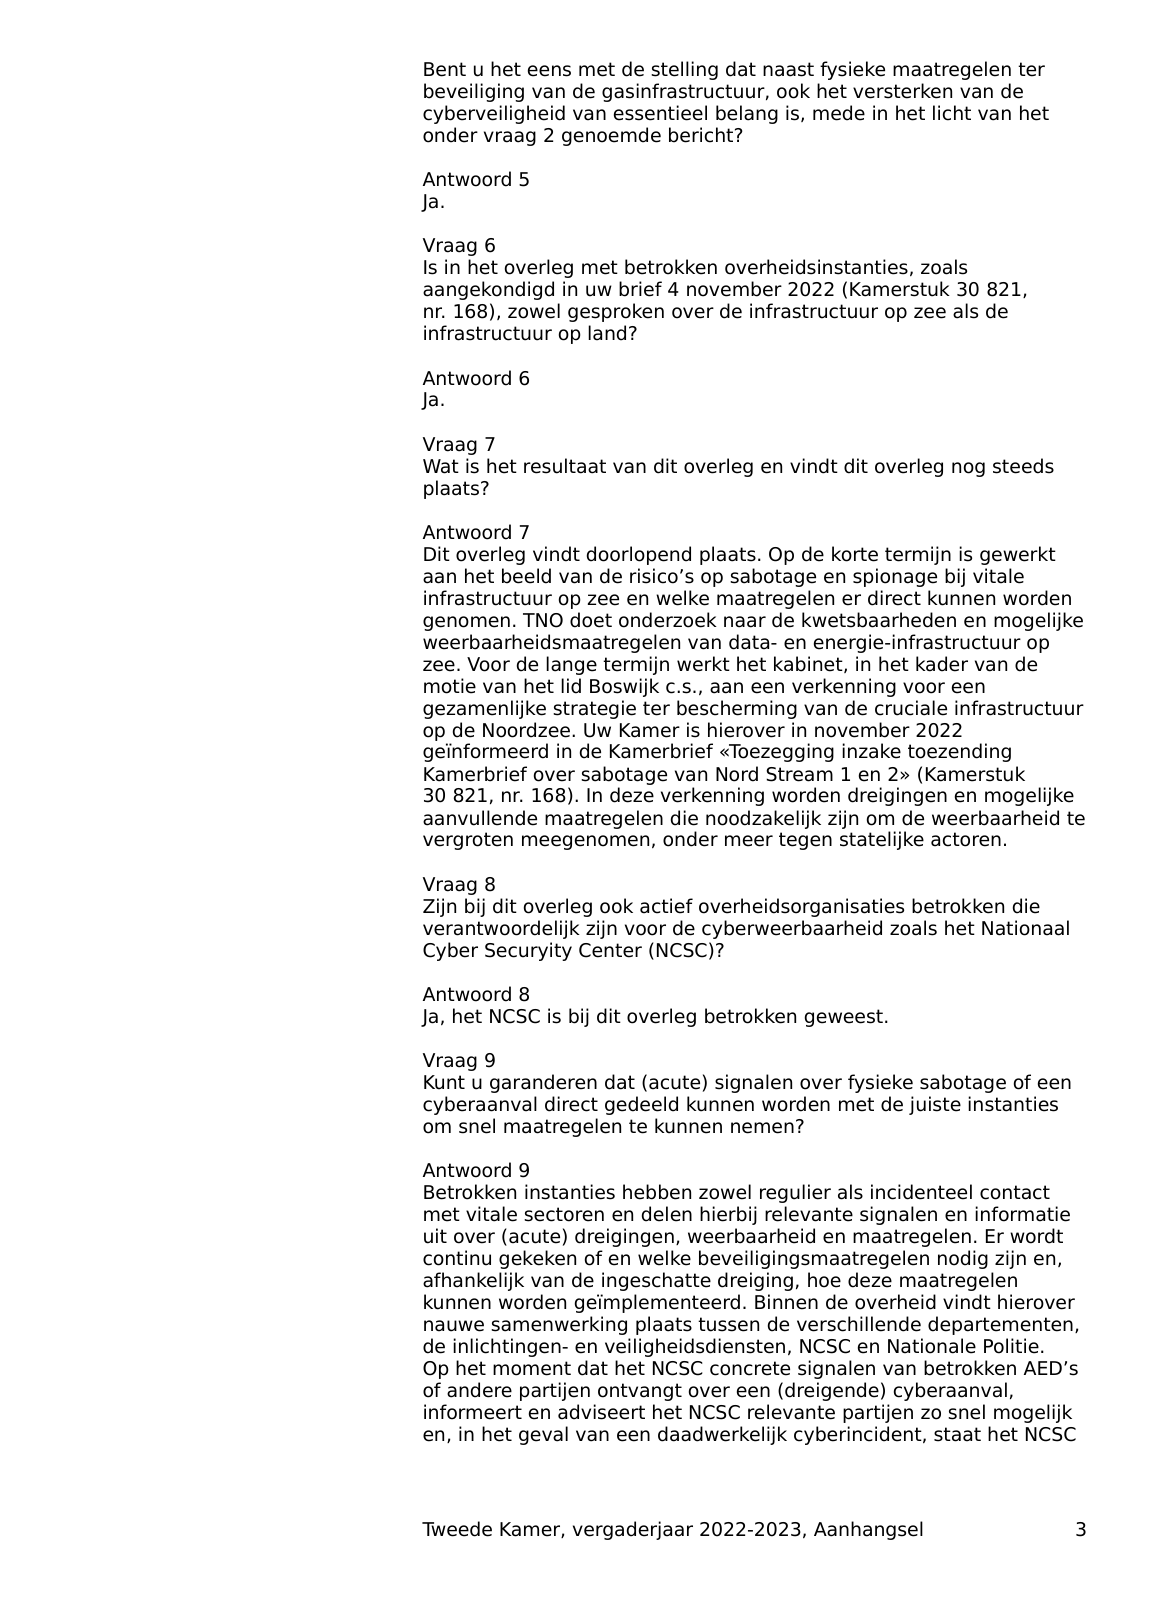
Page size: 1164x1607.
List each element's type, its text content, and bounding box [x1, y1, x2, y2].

text Antwoord 8 [422, 984, 1087, 1006]
text Antwoord 7 [422, 522, 1087, 544]
text Is in het overleg met betrokken overheidsinstanties, zoals aangekondigd in uw brief 4 november 2022 (Kamerstuk 30 821, nr. 168), zowel gesproken over de infrastructuur op zee als de infrastructuur op land? [422, 257, 1087, 345]
text Antwoord 9 [422, 1160, 1087, 1182]
text Antwoord 6 [422, 367, 1087, 389]
text Dit overleg vindt doorlopend plaats. Op de korte termijn is gewerkt aan het beeld van de risico’s op sabotage en spionage bij vitale infrastructuur op zee en welke maatregelen er direct kunnen worden genomen. TNO doet onderzoek naar de kwetsbaarheden en mogelijke weerbaarheidsmaatregelen van data- en energie-infrastructuur op zee. Voor de lange termijn werkt het kabinet, in het kader van de motie van het lid Boswijk c.s., aan een verkenning voor een gezamenlijke strategie ter bescherming van de cruciale infrastructuur op de Noordzee. Uw Kamer is hierover in november 2022 geïnformeerd in de Kamerbrief «Toezegging inzake toezending Kamerbrief over sabotage van Nord Stream 1 en 2» (Kamerstuk 30 821, nr. 168). In deze verkenning worden dreigingen en mogelijke aanvullende maatregelen die noodzakelijk zijn om de weerbaarheid te vergroten meegenomen, onder meer tegen statelijke actoren. [422, 544, 1087, 851]
text Bent u het eens met de stelling dat naast fysieke maatregelen ter beveiliging van de gasinfrastructuur, ook het versterken van de cyberveiligheid van essentieel belang is, mede in het licht van het onder vraag 2 genoemde bericht? [422, 59, 1087, 147]
text Ja. [422, 389, 1087, 411]
text Kunt u garanderen dat (acute) signalen over fysieke sabotage of een cyberaanval direct gedeeld kunnen worden met de juiste instanties om snel maatregelen te kunnen nemen? [422, 1072, 1087, 1138]
text Vraag 8 [422, 873, 1087, 896]
text Betrokken instanties hebben zowel regulier als incidenteel contact met vitale sectoren en delen hierbij relevante signalen en informatie uit over (acute) dreigingen, weerbaarheid en maatregelen. Er wordt continu gekeken of en welke beveiligingsmaatregelen nodig zijn en, afhankelijk van de ingeschatte dreiging, hoe deze maatregelen kunnen worden geïmplementeerd. Binnen de overheid vindt hierover nauwe samenwerking plaats tussen de verschillende departementen, de inlichtingen- en veiligheidsdiensten, NCSC en Nationale Politie. [422, 1182, 1087, 1358]
text Wat is het resultaat van dit overleg en vindt dit overleg nog steeds plaats? [422, 456, 1087, 499]
text Vraag 9 [422, 1050, 1087, 1072]
text Op het moment dat het NCSC concrete signalen van betrokken AED’s of andere partijen ontvangt over een (dreigende) cyberaanval, informeert en adviseert het NCSC relevante partijen zo snel mogelijk en, in het geval van een daadwerkelijk cyberincident, staat het NCSC [422, 1358, 1087, 1446]
text Antwoord 5 [422, 169, 1087, 191]
text Vraag 6 [422, 235, 1087, 257]
text Vraag 7 [422, 433, 1087, 456]
text Ja, het NCSC is bij dit overleg betrokken geweest. [422, 1006, 1087, 1028]
text Ja. [422, 191, 1087, 213]
text Zijn bij dit overleg ook actief overheidsorganisaties betrokken die verantwoordelijk zijn voor de cyberweerbaarheid zoals het Nationaal Cyber Securyity Center (NCSC)? [422, 896, 1087, 961]
